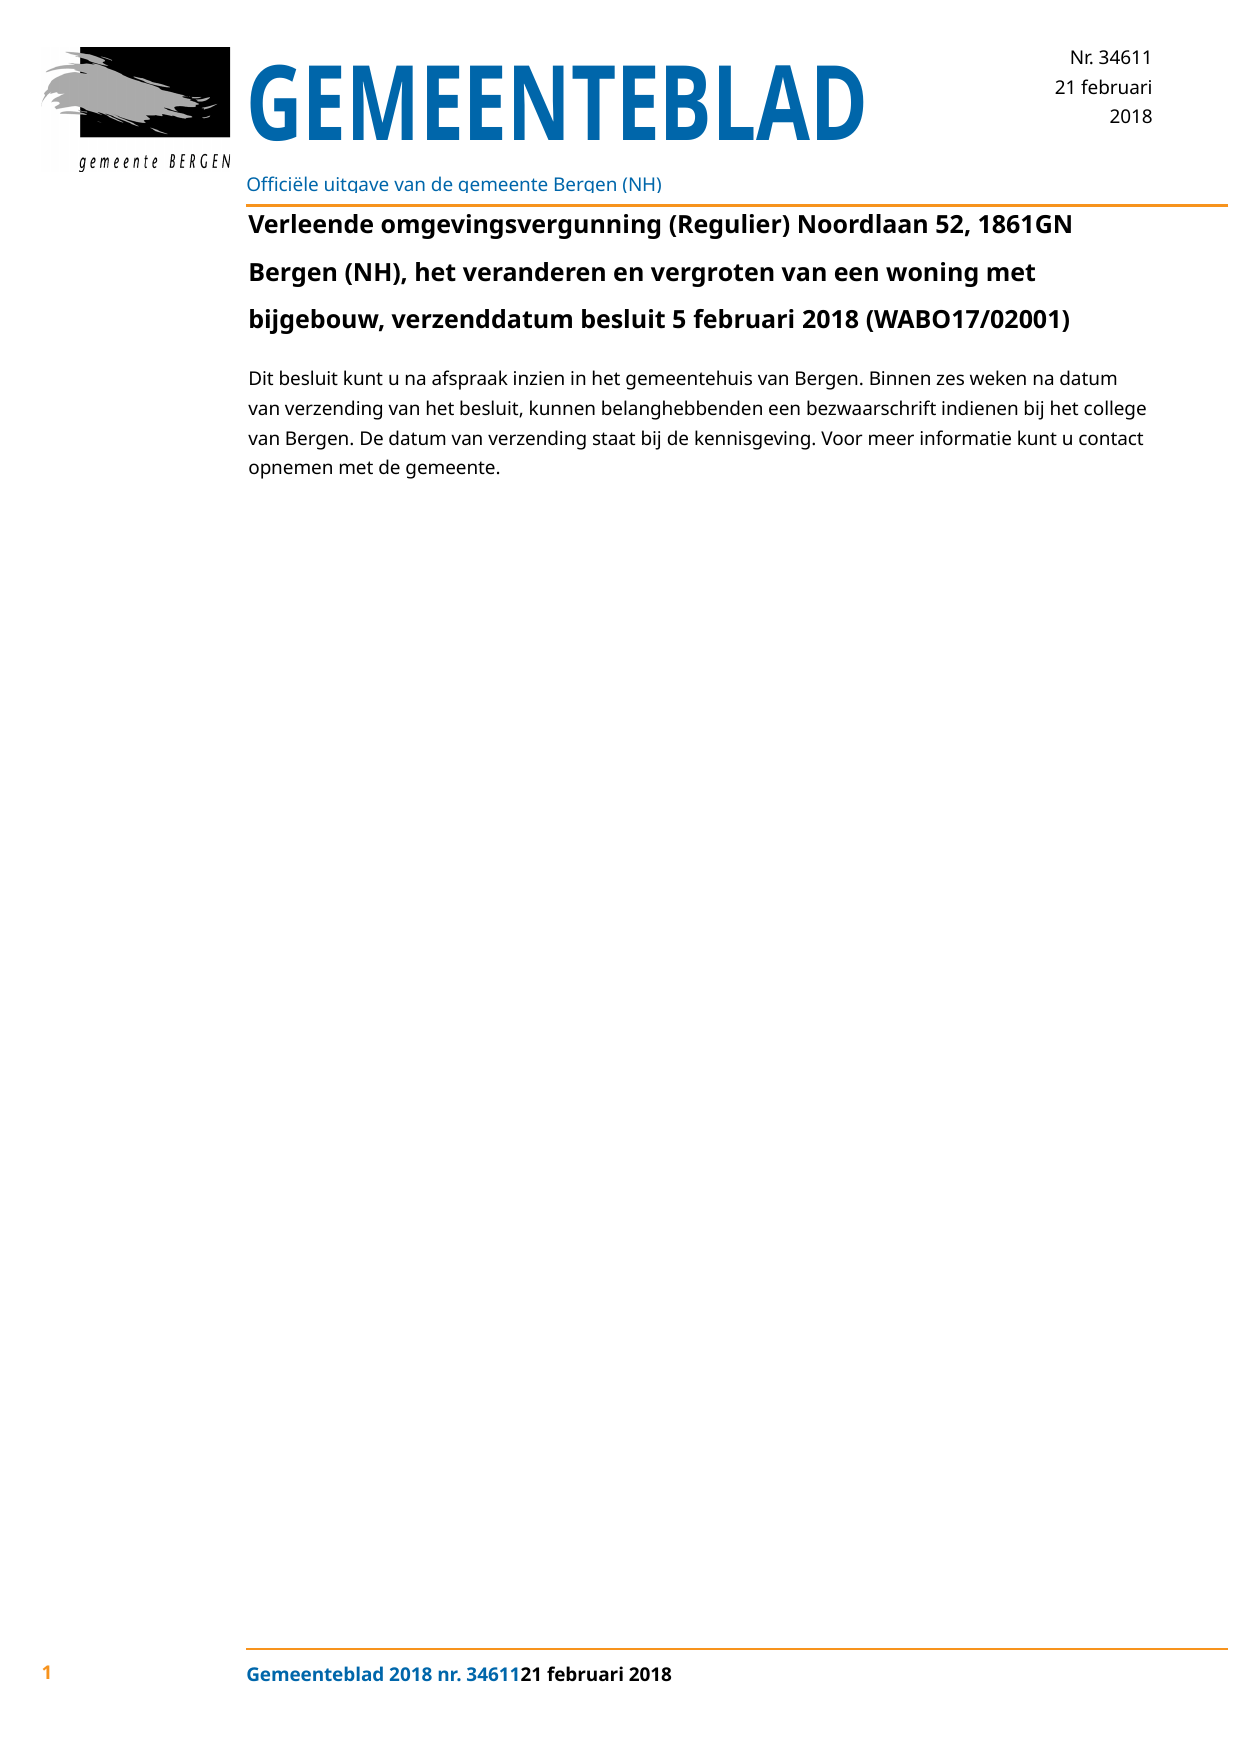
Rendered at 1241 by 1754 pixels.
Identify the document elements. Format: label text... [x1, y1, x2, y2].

picture [41, 47, 231, 172]
text Verleende omgevingsvergunning (Regulier) Noordlaan 52, 1861GN Bergen (NH), het veranderen en vergroten van een woning met bijgebouw, verzenddatum besluit 5 februari 2018 (WABO17/02001) [248, 207, 1152, 336]
text Dit besluit kunt u na afspraak inzien in het gemeentehuis van Bergen. Binnen zes weken na datum van verzending van het besluit, kunnen belanghebbenden een bezwaarschrift indienen bij het college van Bergen. De datum van verzending staat bij de kennisgeving. Voor meer informatie kunt u contact opnemen met de gemeente. [248, 366, 1152, 480]
